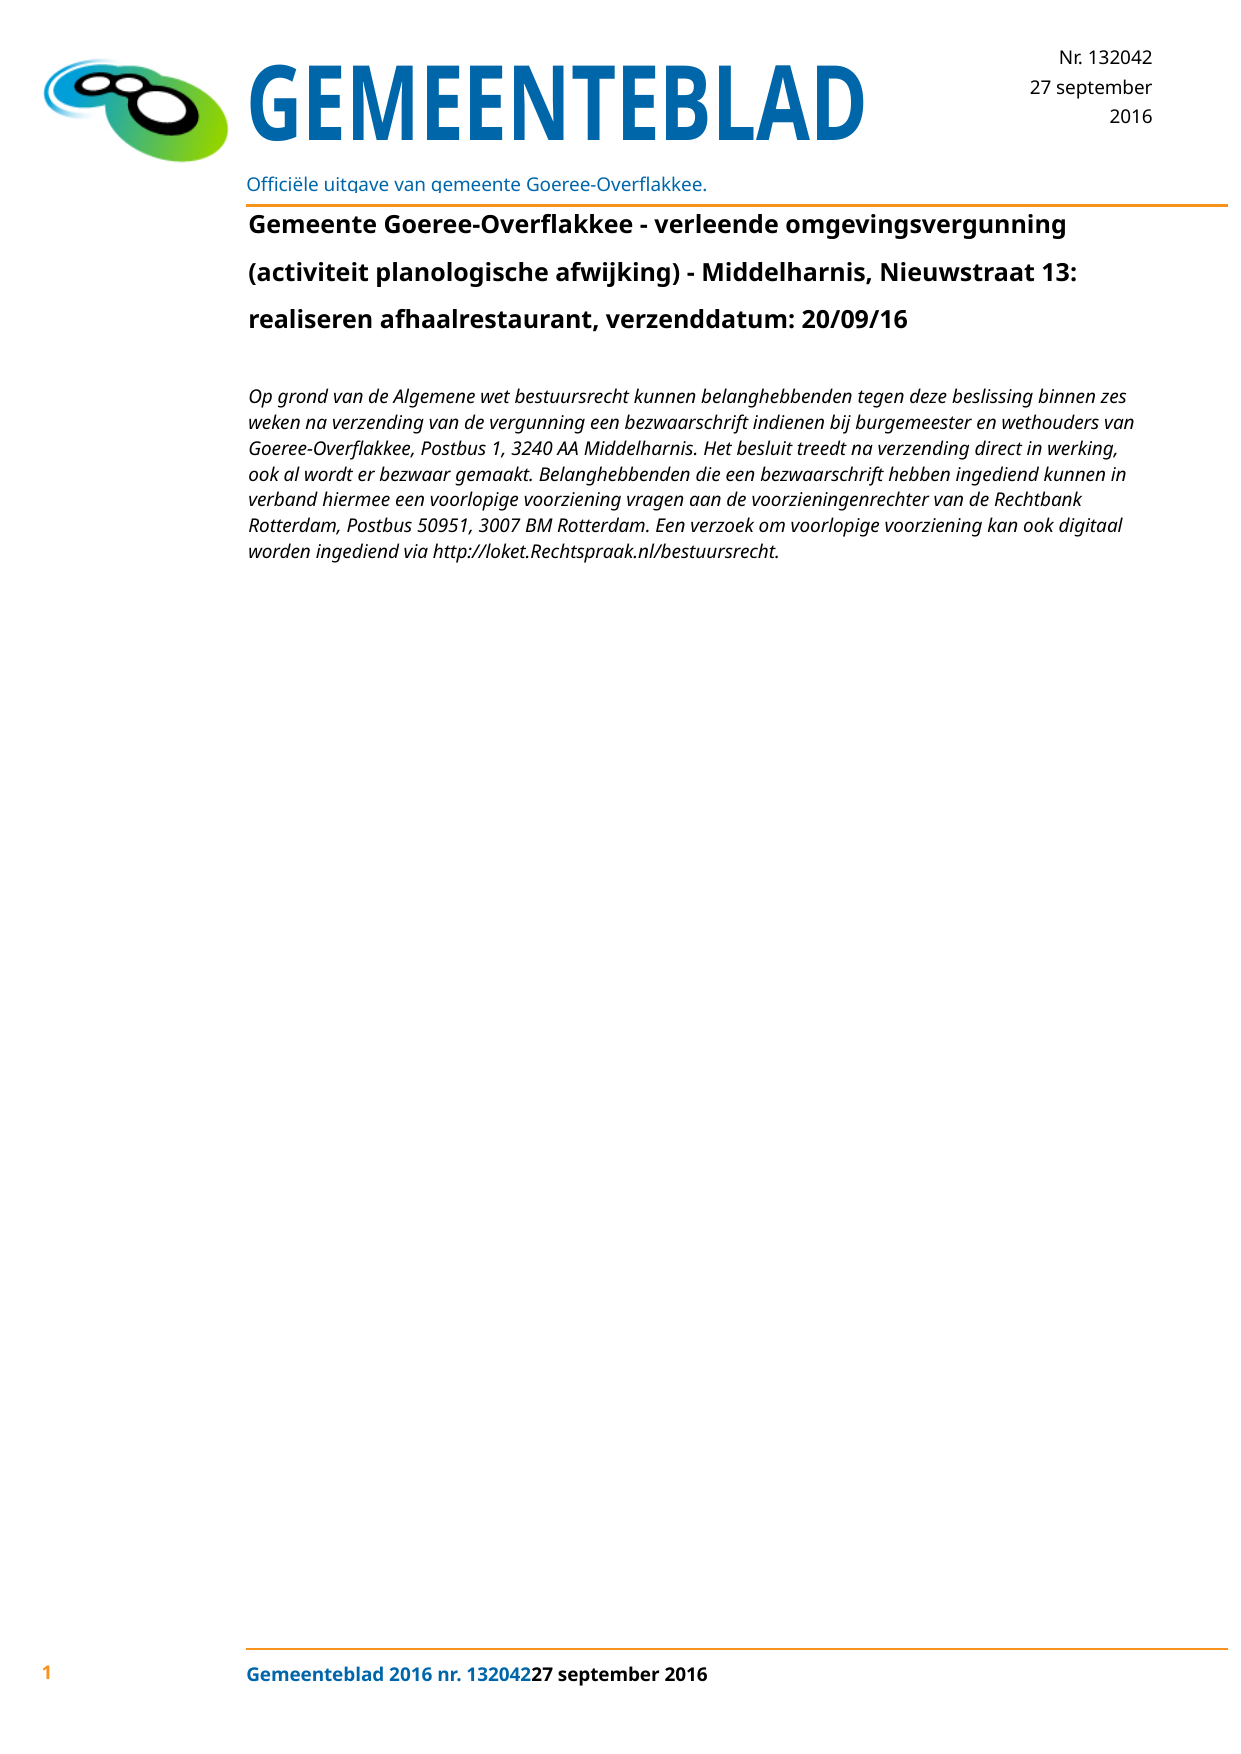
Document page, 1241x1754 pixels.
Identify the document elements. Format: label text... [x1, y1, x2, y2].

picture [41, 47, 231, 172]
text Op grond van de Algemene wet bestuursrecht kunnen belanghebbenden tegen deze beslissing binnen zes weken na verzending van de vergunning een bezwaarschrift indienen bij burgemeester en wethouders van Goeree-Overflakkee, Postbus 1, 3240 AA Middelharnis. Het besluit treedt na verzending direct in werking, ook al wordt er bezwaar gemaakt. Belanghebbenden die een bezwaarschrift hebben ingediend kunnen in verband hiermee een voorlopige voorziening vragen aan de voorzieningenrechter van de Rechtbank Rotterdam, Postbus 50951, 3007 BM Rotterdam. Een verzoek om voorlopige voorziening kan ook digitaal worden ingediend via http://loket.Rechtspraak.nl/bestuursrecht. [248, 384, 1152, 564]
text Gemeente Goeree-Overflakkee - verleende omgevingsvergunning (activiteit planologische afwijking) - Middelharnis, Nieuwstraat 13: realiseren afhaalrestaurant, verzenddatum: 20/09/16 [248, 207, 1152, 336]
